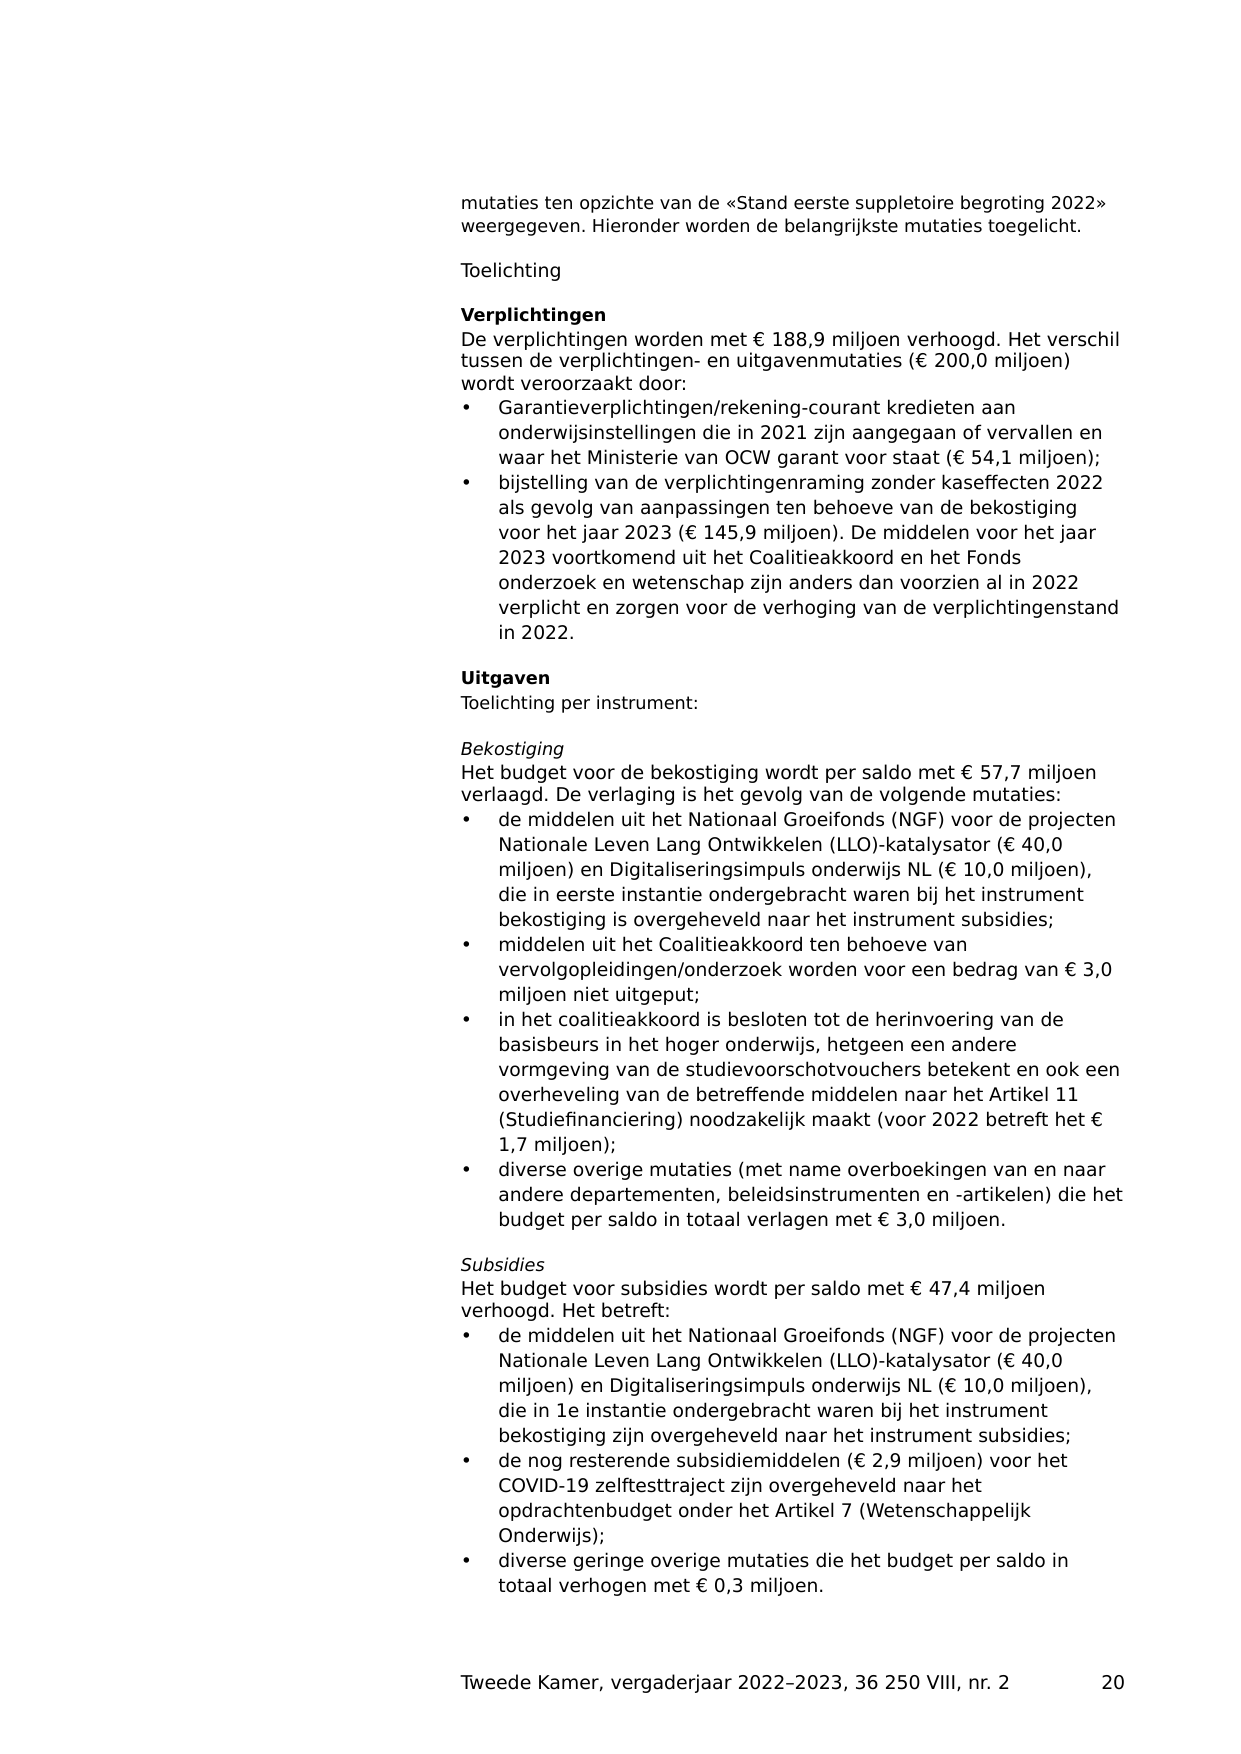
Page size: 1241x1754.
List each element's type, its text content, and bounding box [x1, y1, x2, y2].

title Toelichting [461, 259, 1125, 303]
list diverse overige mutaties (met name overboekingen van en naar andere departementen, beleidsinstrumenten en -artikelen) die het budget per saldo in totaal verlagen met € 3,0 miljoen. [461, 1156, 1125, 1231]
list in het coalitieakkoord is besloten tot de herinvoering van de basisbeurs in het hoger onderwijs, hetgeen een andere vormgeving van de studievoorschotvouchers betekent en ook een overheveling van de betreffende middelen naar het Artikel 11 (Studiefinanciering) noodzakelijk maakt (voor 2022 betreft het € 1,7 miljoen); [461, 1006, 1125, 1156]
list bijstelling van de verplichtingenraming zonder kaseffecten 2022 als gevolg van aanpassingen ten behoeve van de bekostiging voor het jaar 2023 (€ 145,9 miljoen). De middelen voor het jaar 2023 voortkomend uit het Coalitieakkoord en het Fonds onderzoek en wetenschap zijn anders dan voorzien al in 2022 verplicht en zorgen voor de verhoging van de verplichtingenstand in 2022. [461, 469, 1125, 644]
text De verplichtingen worden met € 188,9 miljoen verhoogd. Het verschil tussen de verplichtingen- en uitgavenmutaties (€ 200,0 miljoen) wordt veroorzaakt door: [461, 328, 1125, 394]
text Bekostiging [461, 737, 1125, 760]
list de middelen uit het Nationaal Groeifonds (NGF) voor de projecten Nationale Leven Lang Ontwikkelen (LLO)-katalysator (€ 40,0 miljoen) en Digitaliseringsimpuls onderwijs NL (€ 10,0 miljoen), die in eerste instantie ondergebracht waren bij het instrument bekostiging is overgeheveld naar het instrument subsidies; [461, 806, 1125, 931]
list middelen uit het Coalitieakkoord ten behoeve van vervolgopleidingen/onderzoek worden voor een bedrag van € 3,0 miljoen niet uitgeput; [461, 931, 1125, 1006]
list Garantieverplichtingen/rekening-courant kredieten aan onderwijsinstellingen die in 2021 zijn aangegaan of vervallen en waar het Ministerie van OCW garant voor staat (€ 54,1 miljoen); [461, 394, 1125, 469]
text Verplichtingen [461, 303, 1125, 326]
list de nog resterende subsidiemiddelen (€ 2,9 miljoen) voor het COVID-19 zelftesttraject zijn overgeheveld naar het opdrachtenbudget onder het Artikel 7 (Wetenschappelijk Onderwijs); [461, 1447, 1125, 1547]
list de middelen uit het Nationaal Groeifonds (NGF) voor de projecten Nationale Leven Lang Ontwikkelen (LLO)-katalysator (€ 40,0 miljoen) en Digitaliseringsimpuls onderwijs NL (€ 10,0 miljoen), die in 1e instantie ondergebracht waren bij het instrument bekostiging zijn overgeheveld naar het instrument subsidies; [461, 1322, 1125, 1447]
text Het budget voor de bekostiging wordt per saldo met € 57,7 miljoen verlaagd. De verlaging is het gevolg van de volgende mutaties: [461, 762, 1125, 806]
text Toelichting per instrument: [461, 691, 1125, 714]
text Uitgaven [461, 666, 1125, 689]
list diverse geringe overige mutaties die het budget per saldo in totaal verhogen met € 0,3 miljoen. [461, 1547, 1125, 1597]
text Het budget voor subsidies wordt per saldo met € 47,4 miljoen verhoogd. Het betreft: [461, 1278, 1125, 1322]
text mutaties ten opzichte van de «Stand eerste suppletoire begroting 2022» weergegeven. Hieronder worden de belangrijkste mutaties toegelicht. [461, 191, 1125, 237]
text Subsidies [461, 1253, 1125, 1276]
